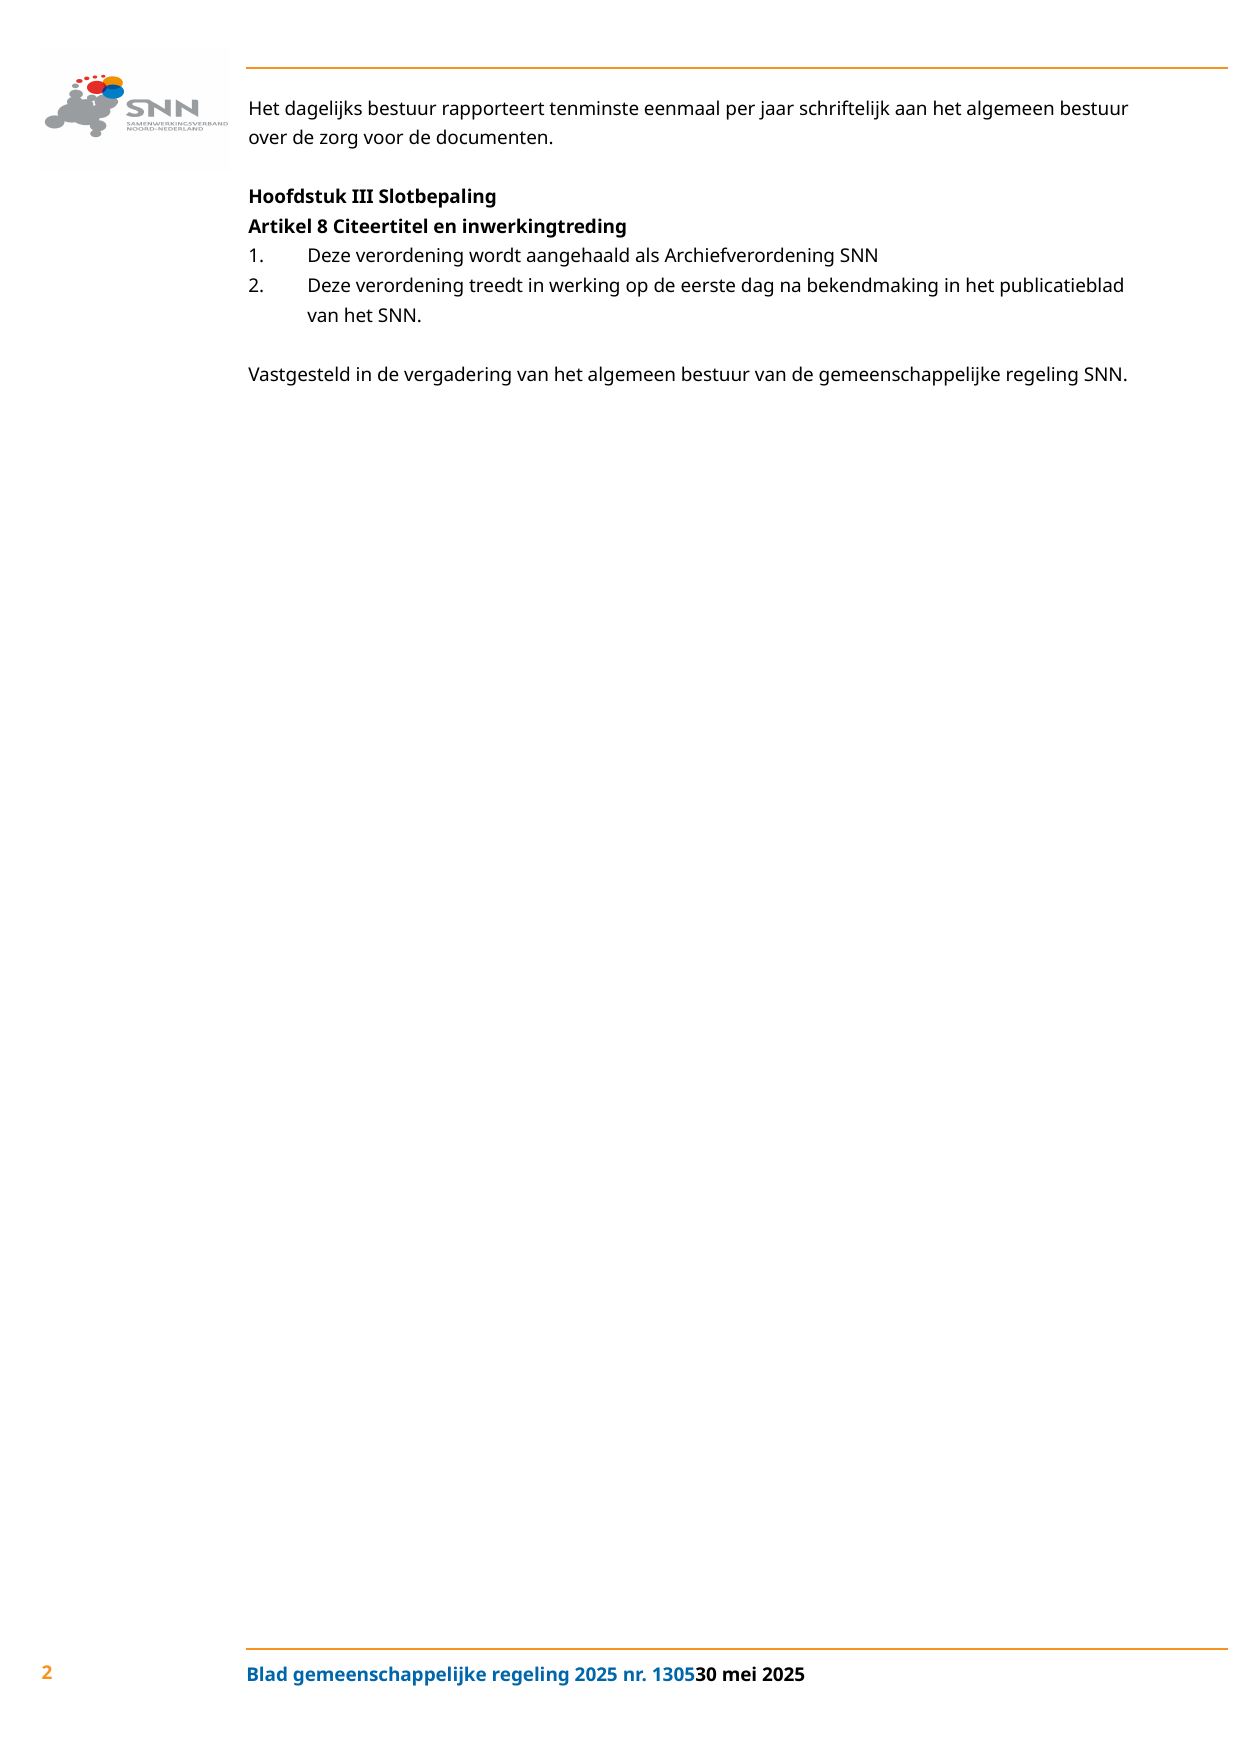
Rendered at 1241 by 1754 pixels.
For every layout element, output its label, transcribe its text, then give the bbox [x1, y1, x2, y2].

picture [41, 47, 231, 172]
text Artikel 8 Citeertitel en inwerkingtreding [248, 213, 1152, 239]
text Vastgesteld in de vergadering van het algemeen bestuur van de gemeenschappelijke regeling SNN. [248, 361, 1152, 387]
text Hoofdstuk III Slotbepaling [248, 183, 1152, 209]
text Het dagelijks bestuur rapporteert tenminste eenmaal per jaar schriftelijk aan het algemeen bestuur over de zorg voor de documenten. [248, 95, 1152, 150]
list Deze verordening wordt aangehaald als Archiefverordening SNN [248, 243, 1152, 268]
list Deze verordening treedt in werking op de eerste dag na bekendmaking in het publicatieblad van het SNN. [248, 272, 1152, 328]
